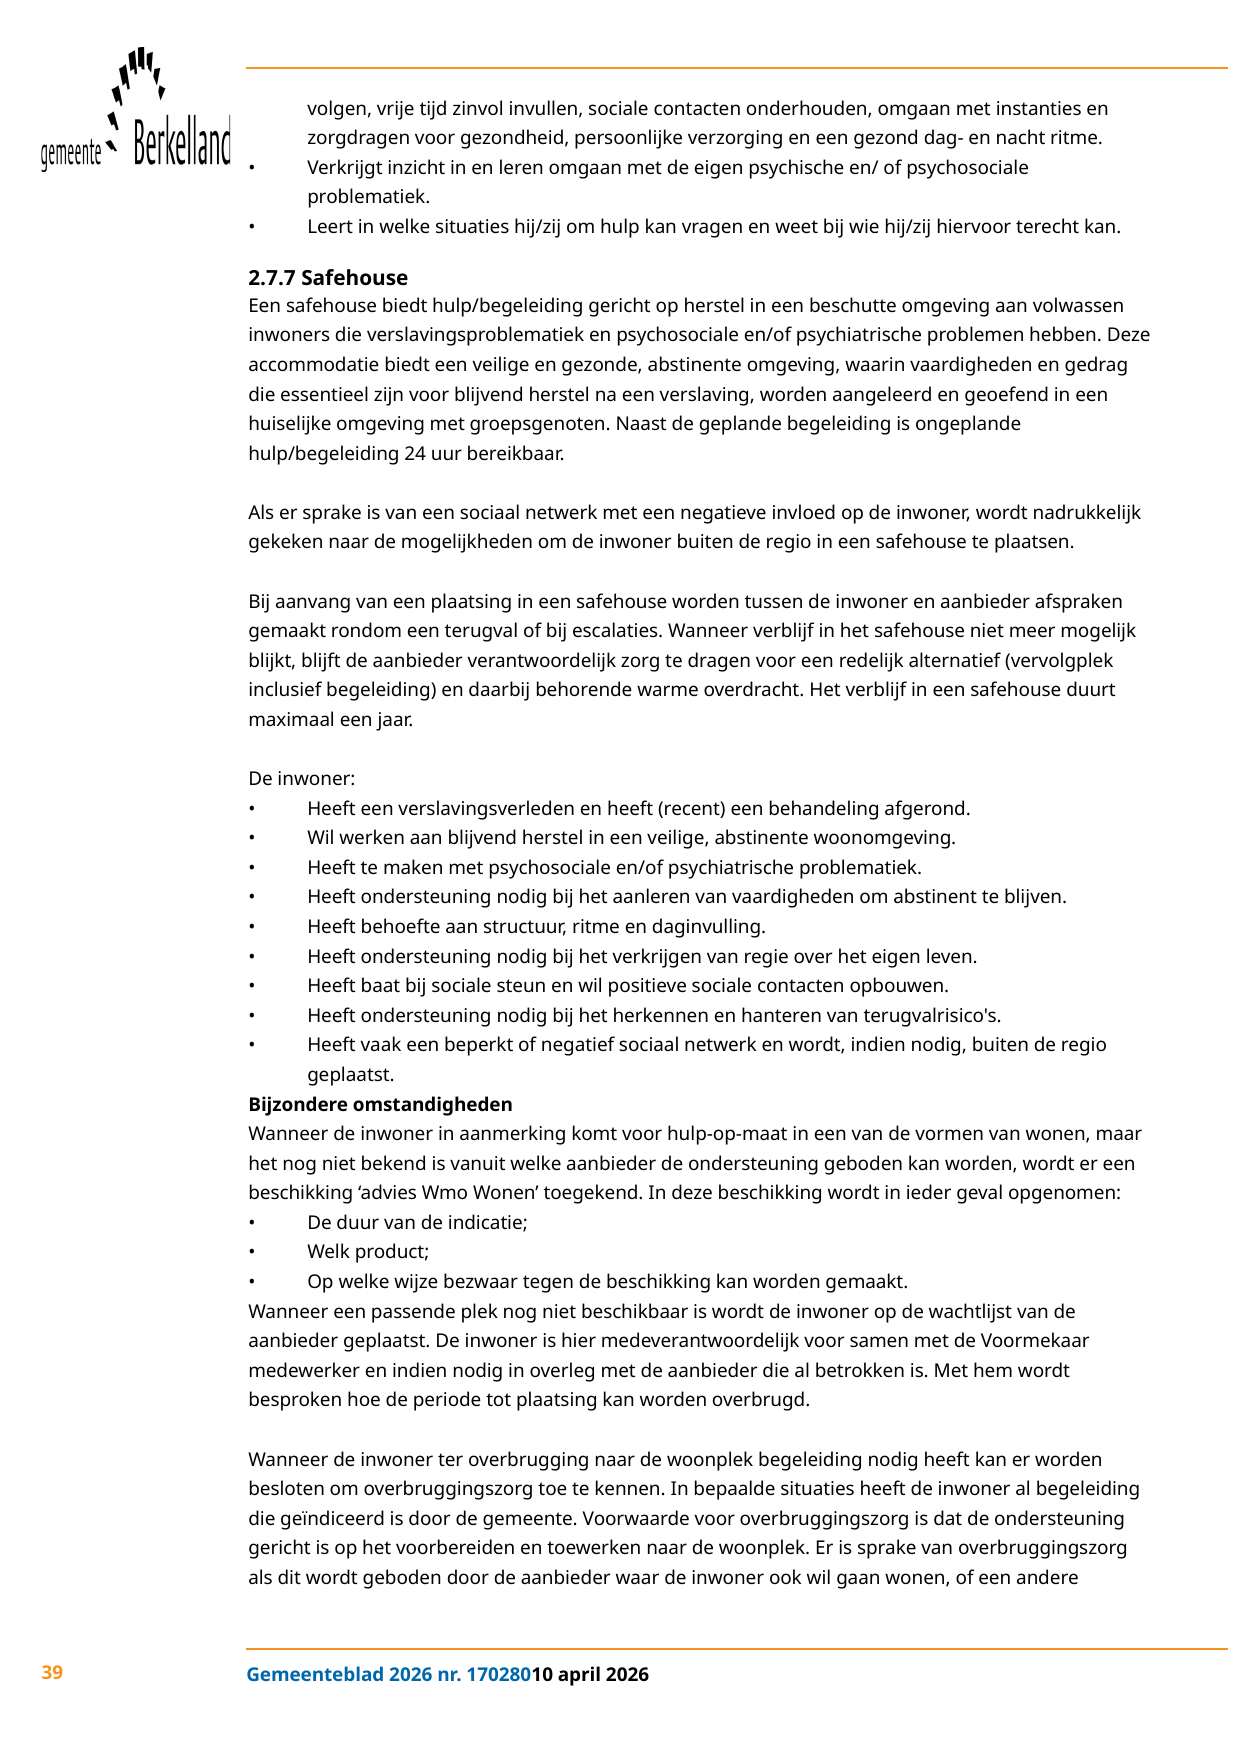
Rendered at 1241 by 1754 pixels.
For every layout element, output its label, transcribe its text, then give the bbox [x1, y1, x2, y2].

text Wanneer een passende plek nog niet beschikbaar is wordt de inwoner op de wachtlijst van de aanbieder geplaatst. De inwoner is hier medeverantwoordelijk voor samen met de Voormekaar medewerker en indien nodig in overleg met de aanbieder die al betrokken is. Met hem wordt besproken hoe de periode tot plaatsing kan worden overbrugd. [248, 1298, 1152, 1412]
list Heeft vaak een beperkt of negatief sociaal netwerk en wordt, indien nodig, buiten de regio geplaatst. [248, 1032, 1152, 1087]
list Heeft behoefte aan structuur, ritme en daginvulling. [248, 913, 1152, 939]
text De inwoner: [248, 765, 1152, 791]
picture [41, 47, 231, 172]
list Leert in welke situaties hij/zij om hulp kan vragen en weet bij wie hij/zij hiervoor terecht kan. [248, 213, 1152, 239]
list Heeft een verslavingsverleden en heeft (recent) een behandeling afgerond. [248, 795, 1152, 821]
list volgen, vrije tijd zinvol invullen, sociale contacten onderhouden, omgaan met instanties en zorgdragen voor gezondheid, persoonlijke verzorging en een gezond dag- en nacht ritme. [248, 95, 1152, 150]
text Wanneer de inwoner in aanmerking komt voor hulp-op-maat in een van de vormen van wonen, maar het nog niet bekend is vanuit welke aanbieder de ondersteuning geboden kan worden, wordt er een beschikking ‘advies Wmo Wonen’ toegekend. In deze beschikking wordt in ieder geval opgenomen: [248, 1120, 1152, 1205]
text Wanneer de inwoner ter overbrugging naar de woonplek begeleiding nodig heeft kan er worden besloten om overbruggingszorg toe te kennen. In bepaalde situaties heeft de inwoner al begeleiding die geïndiceerd is door de gemeente. Voorwaarde voor overbruggingszorg is dat de ondersteuning gericht is op het voorbereiden en toewerken naar de woonplek. Er is sprake van overbruggingszorg als dit wordt geboden door de aanbieder waar de inwoner ook wil gaan wonen, of een andere [248, 1446, 1152, 1590]
list Op welke wijze bezwaar tegen de beschikking kan worden gemaakt. [248, 1268, 1152, 1294]
list Verkrijgt inzicht in en leren omgaan met de eigen psychische en/ of psychosociale problematiek. [248, 154, 1152, 209]
list Heeft ondersteuning nodig bij het verkrijgen van regie over het eigen leven. [248, 943, 1152, 968]
list Heeft baat bij sociale steun en wil positieve sociale contacten opbouwen. [248, 972, 1152, 998]
text Bij aanvang van een plaatsing in een safehouse worden tussen de inwoner en aanbieder afspraken gemaakt rondom een terugval of bij escalaties. Wanneer verblijf in het safehouse niet meer mogelijk blijkt, blijft de aanbieder verantwoordelijk zorg te dragen voor een redelijk alternatief (vervolgplek inclusief begeleiding) en daarbij behorende warme overdracht. Het verblijf in een safehouse duurt maximaal een jaar. [248, 588, 1152, 732]
list Heeft ondersteuning nodig bij het aanleren van vaardigheden om abstinent te blijven. [248, 884, 1152, 909]
text 2.7.7 Safehouse [248, 263, 1152, 292]
text Een safehouse biedt hulp/begeleiding gericht op herstel in een beschutte omgeving aan volwassen inwoners die verslavingsproblematiek en psychosociale en/of psychiatrische problemen hebben. Deze accommodatie biedt een veilige en gezonde, abstinente omgeving, waarin vaardigheden en gedrag die essentieel zijn voor blijvend herstel na een verslaving, worden aangeleerd en geoefend in een huiselijke omgeving met groepsgenoten. Naast de geplande begeleiding is ongeplande hulp/begeleiding 24 uur bereikbaar. [248, 292, 1152, 466]
text Als er sprake is van een sociaal netwerk met een negatieve invloed op de inwoner, wordt nadrukkelijk gekeken naar de mogelijkheden om de inwoner buiten de regio in een safehouse te plaatsen. [248, 499, 1152, 554]
list Welk product; [248, 1239, 1152, 1264]
list Wil werken aan blijvend herstel in een veilige, abstinente woonomgeving. [248, 824, 1152, 850]
list Heeft te maken met psychosociale en/of psychiatrische problematiek. [248, 854, 1152, 880]
list De duur van de indicatie; [248, 1209, 1152, 1235]
list Heeft ondersteuning nodig bij het herkennen en hanteren van terugvalrisico's. [248, 1002, 1152, 1028]
text Bijzondere omstandigheden [248, 1091, 1152, 1116]
